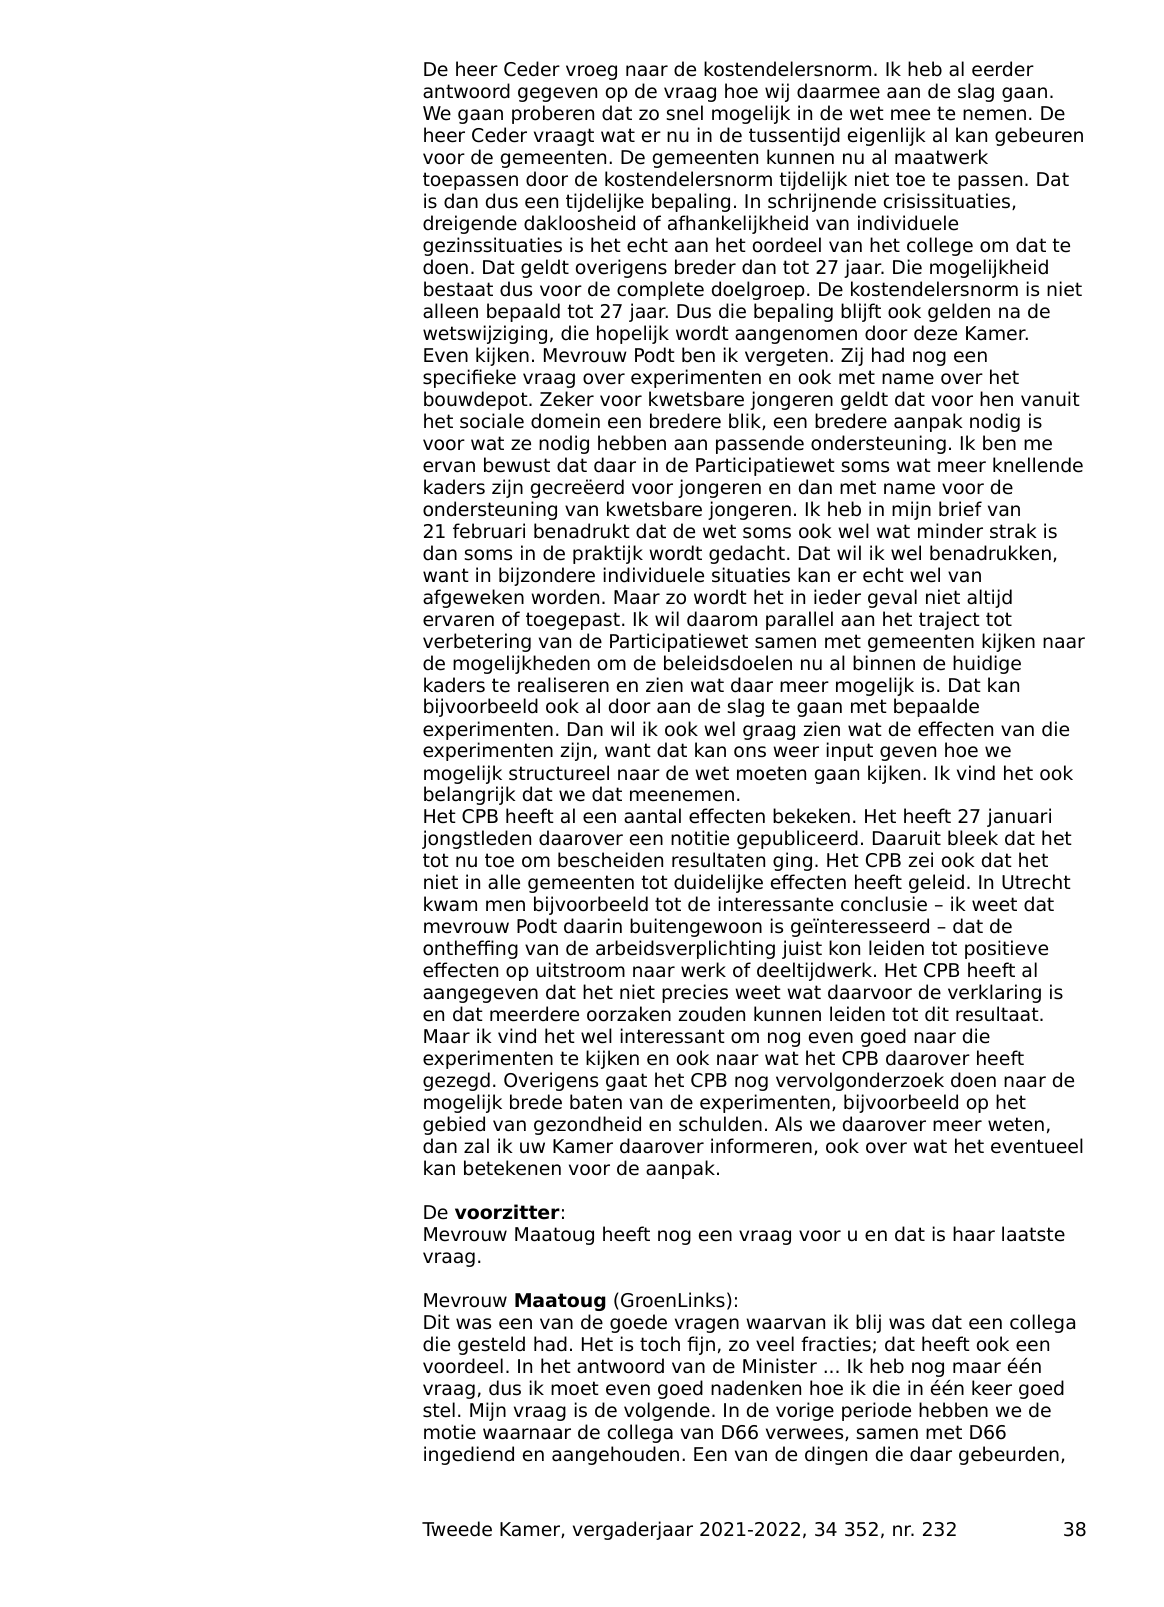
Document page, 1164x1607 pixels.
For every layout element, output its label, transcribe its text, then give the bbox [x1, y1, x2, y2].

text Mevrouw Maatoug (GroenLinks): [422, 1290, 1087, 1312]
text Dit was een van de goede vragen waarvan ik blij was dat een collega die gesteld had. Het is toch fijn, zo veel fracties; dat heeft ook een voordeel. In het antwoord van de Minister ... Ik heb nog maar één vraag, dus ik moet even goed nadenken hoe ik die in één keer goed stel. Mijn vraag is de volgende. In de vorige periode hebben we de motie waarnaar de collega van D66 verwees, samen met D66 ingediend en aangehouden. Een van de dingen die daar gebeurden, [422, 1312, 1087, 1466]
text De voorzitter: [422, 1202, 1087, 1224]
text Het CPB heeft al een aantal effecten bekeken. Het heeft 27 januari jongstleden daarover een notitie gepubliceerd. Daaruit bleek dat het tot nu toe om bescheiden resultaten ging. Het CPB zei ook dat het niet in alle gemeenten tot duidelijke effecten heeft geleid. In Utrecht kwam men bijvoorbeeld tot de interessante conclusie – ik weet dat mevrouw Podt daarin buitengewoon is geïnteresseerd – dat de ontheffing van de arbeidsverplichting juist kon leiden tot positieve effecten op uitstroom naar werk of deeltijdwerk. Het CPB heeft al aangegeven dat het niet precies weet wat daarvoor de verklaring is en dat meerdere oorzaken zouden kunnen leiden tot dit resultaat. Maar ik vind het wel interessant om nog even goed naar die experimenten te kijken en ook naar wat het CPB daarover heeft gezegd. Overigens gaat het CPB nog vervolgonderzoek doen naar de mogelijk brede baten van de experimenten, bijvoorbeeld op het gebied van gezondheid en schulden. Als we daarover meer weten, dan zal ik uw Kamer daarover informeren, ook over wat het eventueel kan betekenen voor de aanpak. [422, 806, 1087, 1180]
text Even kijken. Mevrouw Podt ben ik vergeten. Zij had nog een specifieke vraag over experimenten en ook met name over het bouwdepot. Zeker voor kwetsbare jongeren geldt dat voor hen vanuit het sociale domein een bredere blik, een bredere aanpak nodig is voor wat ze nodig hebben aan passende ondersteuning. Ik ben me ervan bewust dat daar in de Participatiewet soms wat meer knellende kaders zijn gecreëerd voor jongeren en dan met name voor de ondersteuning van kwetsbare jongeren. Ik heb in mijn brief van 21 februari benadrukt dat de wet soms ook wel wat minder strak is dan soms in de praktijk wordt gedacht. Dat wil ik wel benadrukken, want in bijzondere individuele situaties kan er echt wel van afgeweken worden. Maar zo wordt het in ieder geval niet altijd ervaren of toegepast. Ik wil daarom parallel aan het traject tot verbetering van de Participatiewet samen met gemeenten kijken naar de mogelijkheden om de beleidsdoelen nu al binnen de huidige kaders te realiseren en zien wat daar meer mogelijk is. Dat kan bijvoorbeeld ook al door aan de slag te gaan met bepaalde experimenten. Dan wil ik ook wel graag zien wat de effecten van die experimenten zijn, want dat kan ons weer input geven hoe we mogelijk structureel naar de wet moeten gaan kijken. Ik vind het ook belangrijk dat we dat meenemen. [422, 345, 1087, 806]
text Mevrouw Maatoug heeft nog een vraag voor u en dat is haar laatste vraag. [422, 1224, 1087, 1268]
text De heer Ceder vroeg naar de kostendelersnorm. Ik heb al eerder antwoord gegeven op de vraag hoe wij daarmee aan de slag gaan. We gaan proberen dat zo snel mogelijk in de wet mee te nemen. De heer Ceder vraagt wat er nu in de tussentijd eigenlijk al kan gebeuren voor de gemeenten. De gemeenten kunnen nu al maatwerk toepassen door de kostendelersnorm tijdelijk niet toe te passen. Dat is dan dus een tijdelijke bepaling. In schrijnende crisissituaties, dreigende dakloosheid of afhankelijkheid van individuele gezinssituaties is het echt aan het oordeel van het college om dat te doen. Dat geldt overigens breder dan tot 27 jaar. Die mogelijkheid bestaat dus voor de complete doelgroep. De kostendelersnorm is niet alleen bepaald tot 27 jaar. Dus die bepaling blijft ook gelden na de wetswijziging, die hopelijk wordt aangenomen door deze Kamer. [422, 59, 1087, 345]
